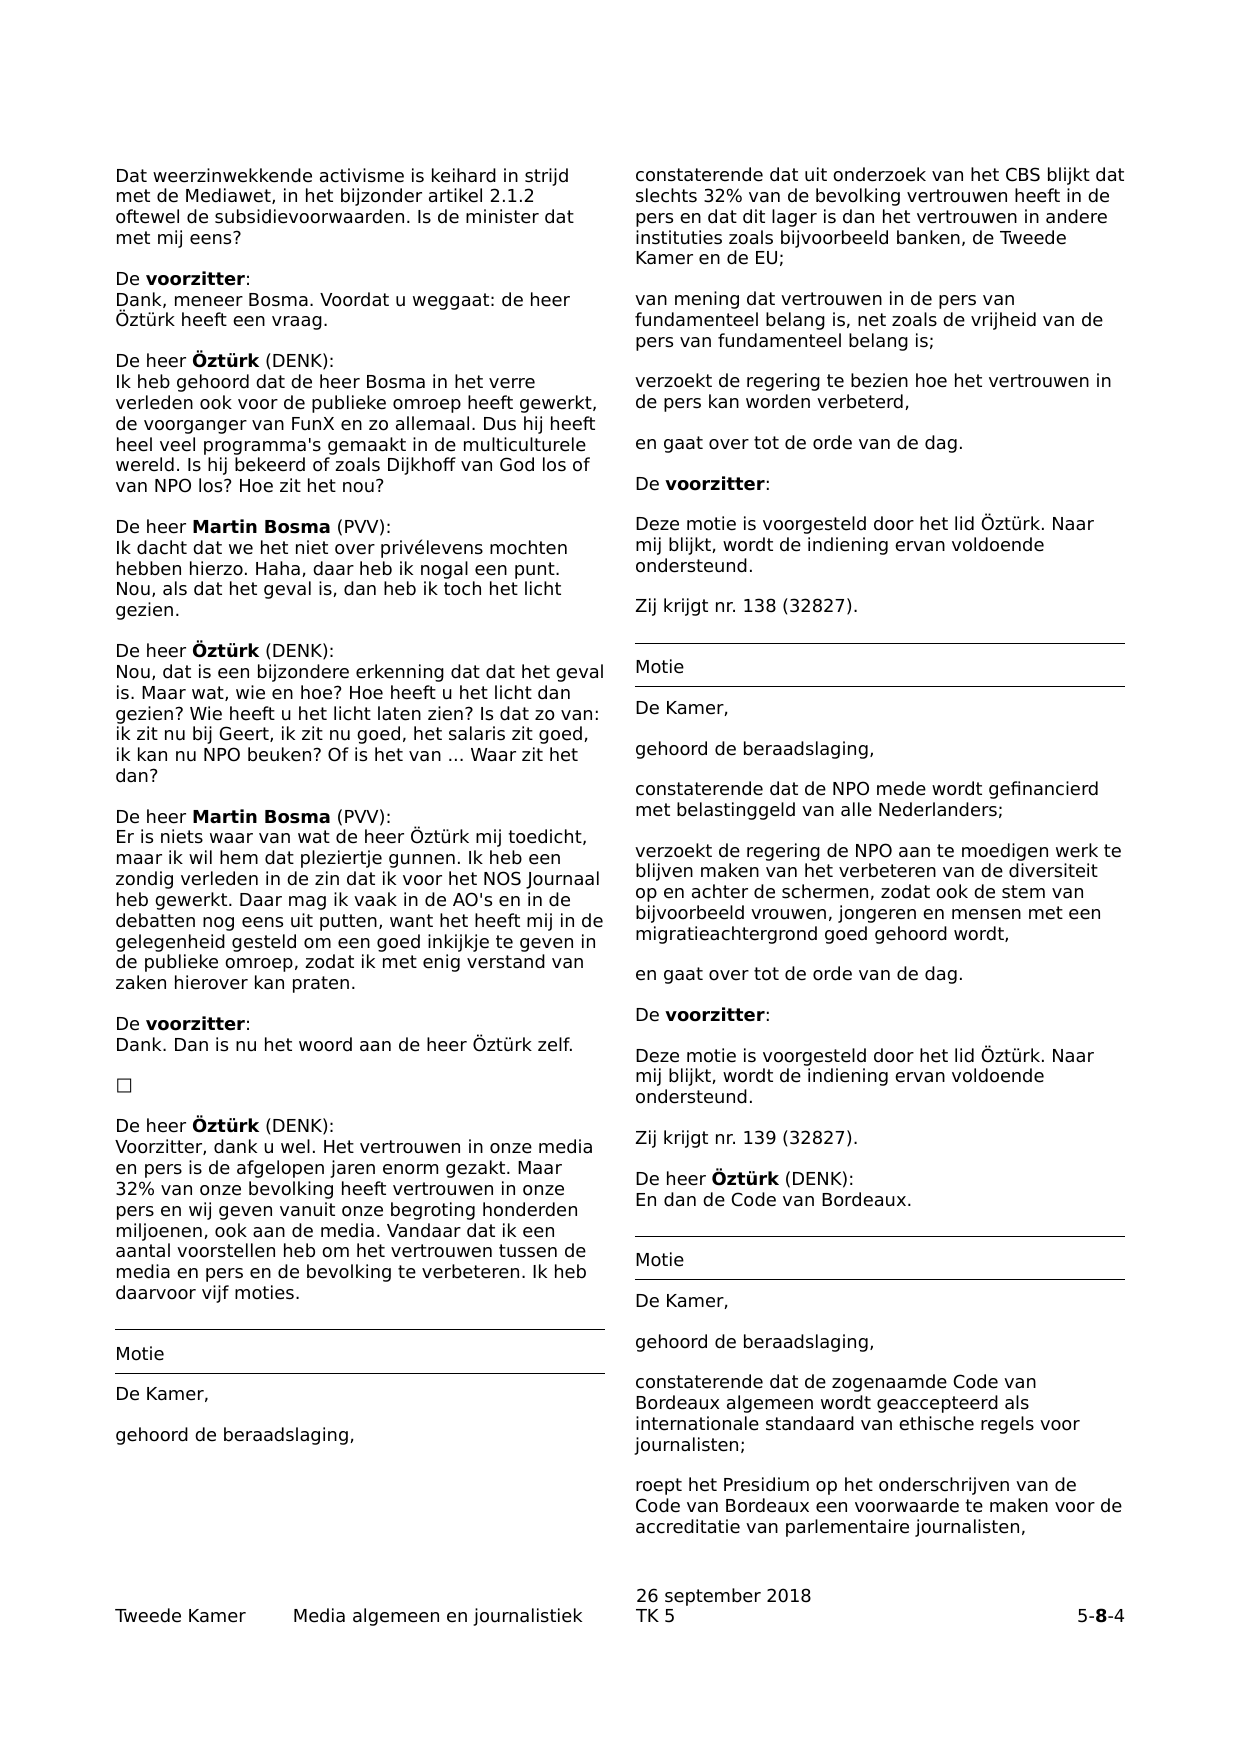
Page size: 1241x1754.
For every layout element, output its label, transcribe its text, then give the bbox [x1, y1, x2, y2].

text Nou, dat is een bijzondere erkenning dat dat het geval is. Maar wat, wie en hoe? Hoe heeft u het licht dan gezien? Wie heeft u het licht laten zien? Is dat zo van: ik zit nu bij Geert, ik zit nu goed, het salaris zit goed, ik kan nu NPO beuken? Of is het van ... Waar zit het dan? [115, 662, 605, 787]
text Dank. Dan is nu het woord aan de heer Öztürk zelf. [115, 1035, 605, 1056]
text en gaat over tot de orde van de dag. [635, 433, 1125, 453]
text Zij krijgt nr. 139 (32827). [635, 1128, 1125, 1148]
text roept het Presidium op het onderschrijven van de Code van Bordeaux een voorwaarde te maken voor de accreditatie van parlementaire journalisten, [635, 1475, 1125, 1537]
text verzoekt de regering te bezien hoe het vertrouwen in de pers kan worden verbeterd, [635, 371, 1125, 413]
text constaterende dat de NPO mede wordt gefinancierd met belastinggeld van alle Nederlanders; [635, 779, 1125, 821]
text De voorzitter: [635, 473, 1125, 494]
text De heer Öztürk (DENK): [635, 1168, 1125, 1189]
text De Kamer, [635, 1291, 1125, 1311]
text Ik dacht dat we het niet over privélevens mochten hebben hierzo. Haha, daar heb ik nogal een punt. Nou, als dat het geval is, dan heb ik toch het licht gezien. [115, 537, 605, 621]
text Motie [635, 1250, 1125, 1271]
text De heer Martin Bosma (PVV): [115, 807, 605, 827]
text Ik heb gehoord dat de heer Bosma in het verre verleden ook voor de publieke omroep heeft gewerkt, de voorganger van FunX en zo allemaal. Dus hij heeft heel veel programma's gemaakt in de multiculturele wereld. Is hij bekeerd of zoals Dijkhoff van God los of van NPO los? Hoe zit het nou? [115, 372, 605, 497]
text constaterende dat uit onderzoek van het CBS blijkt dat slechts 32% van de bevolking vertrouwen heeft in de pers en dat dit lager is dan het vertrouwen in andere instituties zoals bijvoorbeeld banken, de Tweede Kamer en de EU; [635, 165, 1125, 269]
text Voorzitter, dank u wel. Het vertrouwen in onze media en pers is de afgelopen jaren enorm gezakt. Maar 32% van onze bevolking heeft vertrouwen in onze pers en wij geven vanuit onze begroting honderden miljoenen, ook aan de media. Vandaar dat ik een aantal voorstellen heb om het vertrouwen tussen de media en pers en de bevolking te verbeteren. Ik heb daarvoor vijf moties. [115, 1137, 605, 1304]
text Deze motie is voorgesteld door het lid Öztürk. Naar mij blijkt, wordt de indiening ervan voldoende ondersteund. [635, 1046, 1125, 1108]
text De heer Öztürk (DENK): [115, 1116, 605, 1137]
text De voorzitter: [635, 1005, 1125, 1026]
text De Kamer, [635, 698, 1125, 718]
text Zij krijgt nr. 138 (32827). [635, 596, 1125, 617]
text constaterende dat de zogenaamde Code van Bordeaux algemeen wordt geaccepteerd als internationale standaard van ethische regels voor journalisten; [635, 1372, 1125, 1455]
text ⬜ [115, 1076, 605, 1096]
text gehoord de beraadslaging, [635, 1331, 1125, 1352]
text Dat weerzinwekkende activisme is keihard in strijd met de Mediawet, in het bijzonder artikel 2.1.2 oftewel de subsidievoorwaarden. Is de minister dat met mij eens? [115, 165, 605, 249]
text gehoord de beraadslaging, [635, 738, 1125, 759]
text En dan de Code van Bordeaux. [635, 1189, 1125, 1210]
text en gaat over tot de orde van de dag. [635, 964, 1125, 985]
text verzoekt de regering de NPO aan te moedigen werk te blijven maken van het verbeteren van de diversiteit op en achter de schermen, zodat ook de stem van bijvoorbeeld vrouwen, jongeren en mensen met een migratieachtergrond goed gehoord wordt, [635, 841, 1125, 944]
text De heer Öztürk (DENK): [115, 641, 605, 662]
text Er is niets waar van wat de heer Öztürk mij toedicht, maar ik wil hem dat pleziertje gunnen. Ik heb een zondig verleden in de zin dat ik voor het NOS Journaal heb gewerkt. Daar mag ik vaak in de AO's en in de debatten nog eens uit putten, want het heeft mij in de gelegenheid gesteld om een goed inkijkje te geven in de publieke omroep, zodat ik met enig verstand van zaken hierover kan praten. [115, 827, 605, 994]
text van mening dat vertrouwen in de pers van fundamenteel belang is, net zoals de vrijheid van de pers van fundamenteel belang is; [635, 289, 1125, 351]
text Deze motie is voorgesteld door het lid Öztürk. Naar mij blijkt, wordt de indiening ervan voldoende ondersteund. [635, 514, 1125, 576]
text gehoord de beraadslaging, [115, 1425, 605, 1446]
text De heer Öztürk (DENK): [115, 351, 605, 372]
text Motie [635, 657, 1125, 678]
text Dank, meneer Bosma. Voordat u weggaat: de heer Öztürk heeft een vraag. [115, 289, 605, 331]
text De Kamer, [115, 1384, 605, 1405]
text De voorzitter: [115, 1014, 605, 1035]
text Motie [115, 1343, 605, 1364]
text De heer Martin Bosma (PVV): [115, 517, 605, 537]
text De voorzitter: [115, 269, 605, 289]
